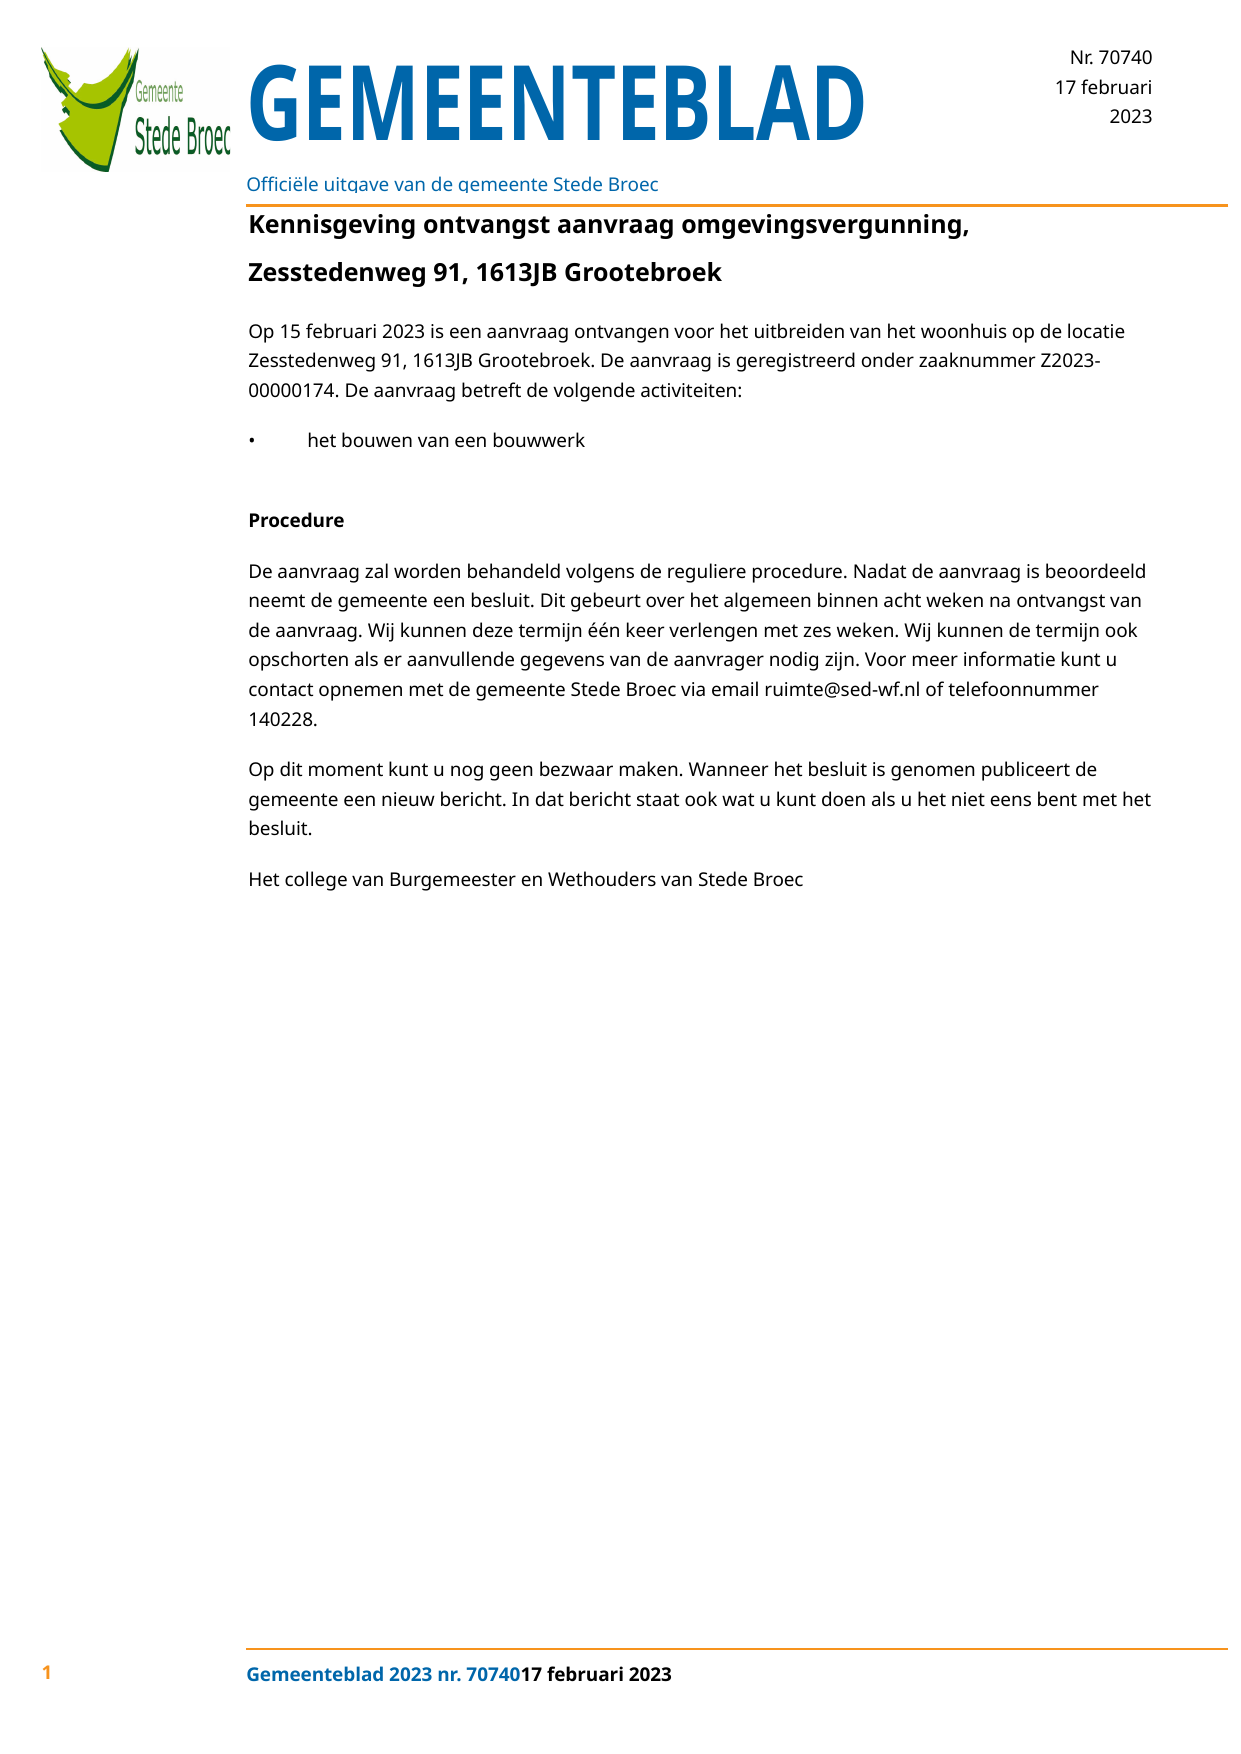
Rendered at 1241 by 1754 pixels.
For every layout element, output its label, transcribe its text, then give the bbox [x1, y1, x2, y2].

picture [41, 47, 231, 172]
text Op dit moment kunt u nog geen bezwaar maken. Wanneer het besluit is genomen publiceert de gemeente een nieuw bericht. In dat bericht staat ook wat u kunt doen als u het niet eens bent met het besluit. [248, 756, 1152, 841]
text Kennisgeving ontvangst aanvraag omgevingsvergunning, Zesstedenweg 91, 1613JB Grootebroek [248, 207, 1152, 288]
text De aanvraag zal worden behandeld volgens de reguliere procedure. Nadat de aanvraag is beoordeeld neemt de gemeente een besluit. Dit gebeurt over het algemeen binnen acht weken na ontvangst van de aanvraag. Wij kunnen deze termijn één keer verlengen met zes weken. Wij kunnen de termijn ook opschorten als er aanvullende gegevens van de aanvrager nodig zijn. Voor meer informatie kunt u contact opnemen met de gemeente Stede Broec via email ruimte@sed-wf.nl of telefoonnummer 140228. [248, 558, 1152, 732]
text Op 15 februari 2023 is een aanvraag ontvangen voor het uitbreiden van het woonhuis op de locatie Zesstedenweg 91, 1613JB Grootebroek. De aanvraag is geregistreerd onder zaaknummer Z2023-00000174. De aanvraag betreft de volgende activiteiten: [248, 318, 1152, 403]
list het bouwen van een bouwwerk [248, 427, 1152, 453]
text Het college van Burgemeester en Wethouders van Stede Broec [248, 866, 1152, 892]
text Procedure [248, 507, 1152, 533]
